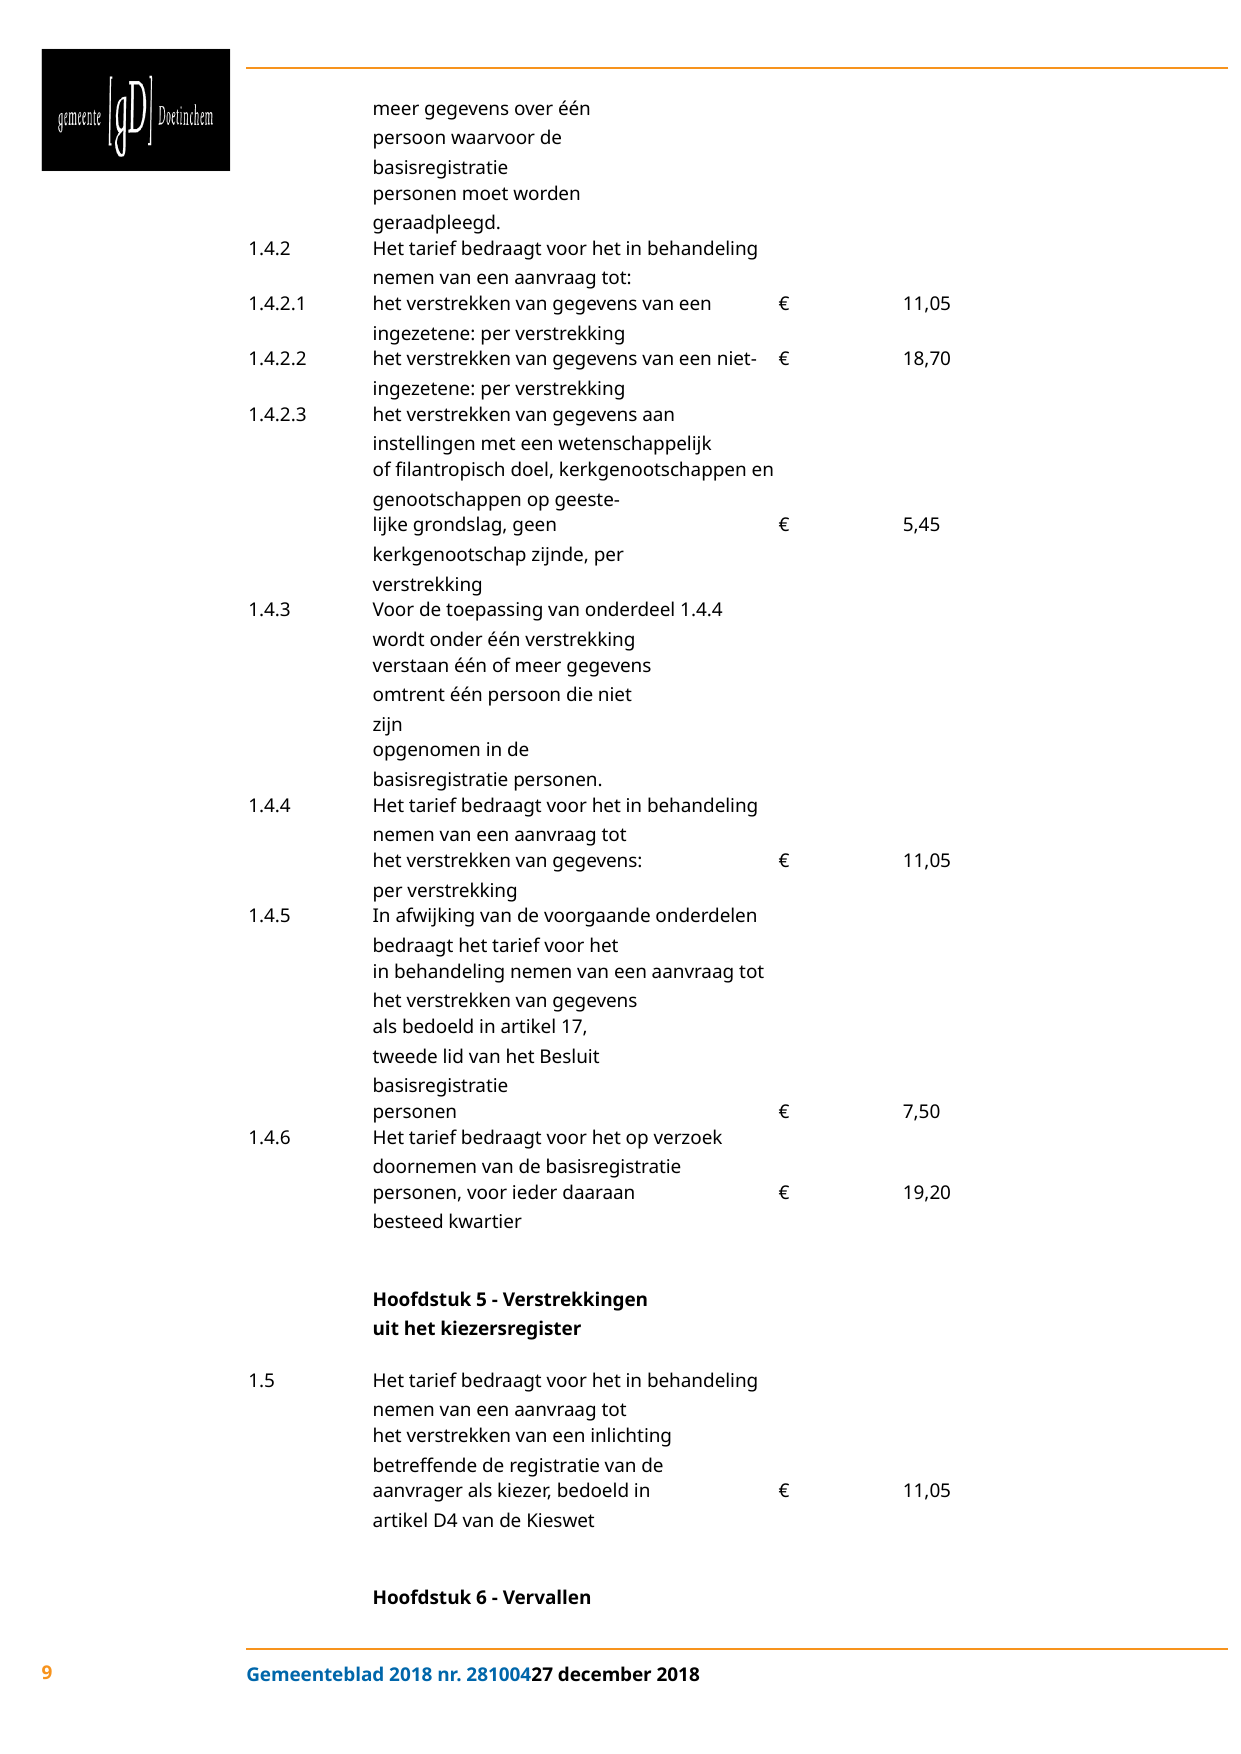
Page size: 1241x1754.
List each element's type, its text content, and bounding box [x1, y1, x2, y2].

table_cell Het tarief bedraagt voor het in behandeling nemen van een aanvraag tot [373, 1367, 778, 1422]
table_cell 1.4.2.2 [248, 346, 372, 401]
table_cell 1.5 [248, 1367, 372, 1422]
table_cell verstaan één of meer gegevens omtrent één persoon die niet zijn [373, 652, 654, 737]
table_cell 11,05 [903, 1478, 1027, 1533]
table_cell [1027, 290, 1152, 346]
table_cell 7,50 [903, 1098, 1027, 1124]
table_cell of filantropisch doel, kerkgenootschappen en genootschappen op geeste- [373, 456, 778, 512]
table_cell [654, 1260, 778, 1286]
table_cell [1027, 847, 1152, 903]
table_cell [248, 1559, 372, 1584]
table_cell [1027, 596, 1152, 652]
table_cell [778, 1341, 903, 1367]
table_cell [248, 95, 372, 180]
table_cell € [778, 847, 903, 903]
table_cell Het tarief bedraagt voor het in behandeling nemen van een aanvraag tot: [373, 235, 778, 290]
table_cell [778, 1559, 903, 1584]
table_cell In afwijking van de voorgaande onderdelen bedraagt het tarief voor het [373, 903, 778, 958]
table_cell [903, 235, 1027, 290]
table_cell [903, 1559, 1027, 1584]
table_cell [1027, 1013, 1152, 1098]
table_cell [497, 1559, 654, 1584]
table_cell in behandeling nemen van een aanvraag tot het verstrekken van gegevens [373, 958, 778, 1013]
table_cell [248, 958, 372, 1013]
table_cell [903, 1584, 1027, 1610]
table_cell [903, 958, 1027, 1013]
table_cell [1027, 1533, 1152, 1559]
table_cell [1027, 456, 1152, 512]
table_cell [1027, 903, 1152, 958]
table_cell € [778, 1478, 903, 1533]
table_cell Het tarief bedraagt voor het op verzoek doornemen van de basisregistratie [373, 1124, 778, 1179]
table_cell [654, 847, 778, 903]
table_cell 11,05 [903, 847, 1027, 903]
table_cell [373, 1559, 497, 1584]
table_cell [903, 1260, 1027, 1286]
table_cell [1027, 737, 1152, 792]
table_cell [1027, 1179, 1152, 1234]
table_cell opgenomen in de basisregistratie personen. [373, 737, 654, 792]
table_cell [903, 95, 1027, 180]
table_cell [778, 1422, 903, 1478]
table_cell personen moet worden geraadpleegd. [373, 180, 654, 235]
table_cell [497, 1260, 654, 1286]
table_cell [903, 1367, 1027, 1422]
table_cell [1027, 958, 1152, 1013]
table_cell 11,05 [903, 290, 1027, 346]
table_cell 18,70 [903, 346, 1027, 401]
table_cell [654, 737, 778, 792]
table_cell [248, 1584, 372, 1610]
table_cell [1027, 1584, 1152, 1610]
table_cell 1.4.4 [248, 792, 372, 847]
table_cell [373, 1533, 497, 1559]
table_cell het verstrekken van gegevens: per verstrekking [373, 847, 654, 903]
table_cell [1027, 95, 1152, 180]
table_cell aanvrager als kiezer, bedoeld in artikel D4 van de Kieswet [373, 1478, 654, 1533]
table_cell [778, 596, 903, 652]
table_cell [1027, 1478, 1152, 1533]
table_cell [903, 1422, 1027, 1478]
table_cell meer gegevens over één persoon waarvoor de basisregistratie [373, 95, 654, 180]
table_cell [778, 1260, 903, 1286]
table_cell [248, 1286, 372, 1341]
table_cell [903, 1286, 1027, 1341]
table_cell [497, 1533, 654, 1559]
table_cell [778, 792, 903, 847]
table_cell het verstrekken van een inlichting betreffende de registratie van de [373, 1422, 778, 1478]
table_cell [248, 1478, 372, 1533]
table_cell [1027, 1367, 1152, 1422]
table_cell [248, 1013, 372, 1098]
table_cell [903, 1013, 1027, 1098]
table_cell [654, 1584, 778, 1610]
table_cell 19,20 [903, 1179, 1027, 1234]
table_cell € [778, 346, 903, 401]
table_cell lijke grondslag, geen kerkgenootschap zijnde, per verstrekking [373, 512, 654, 596]
table_cell [1027, 512, 1152, 596]
table_cell [497, 1341, 654, 1367]
table_cell [778, 1584, 903, 1610]
table_cell [1027, 180, 1152, 235]
table_cell [903, 903, 1027, 958]
table_cell [497, 1235, 654, 1260]
table_cell [248, 1422, 372, 1478]
table_cell [654, 1341, 778, 1367]
table_cell 1.4.2.3 [248, 401, 372, 456]
table_cell [903, 180, 1027, 235]
table_cell [1027, 652, 1152, 737]
table_cell [248, 1260, 372, 1286]
table_cell het verstrekken van gegevens van een niet-ingezetene: per verstrekking [373, 346, 778, 401]
table_cell [654, 652, 778, 737]
table_cell [1027, 1098, 1152, 1124]
table_cell [1027, 401, 1152, 456]
table_cell [1027, 1124, 1152, 1179]
table_cell 1.4.6 [248, 1124, 372, 1179]
table_cell [903, 1533, 1027, 1559]
table_cell 1.4.2.1 [248, 290, 372, 346]
table_cell [654, 1533, 778, 1559]
table_cell € [778, 1098, 903, 1124]
table_cell [903, 596, 1027, 652]
table_cell [778, 903, 903, 958]
table_cell [1027, 1235, 1152, 1260]
table_cell het verstrekken van gegevens aan instellingen met een wetenschappelijk [373, 401, 778, 456]
table_cell [373, 1235, 497, 1260]
table_cell als bedoeld in artikel 17, tweede lid van het Besluit basisregistratie [373, 1013, 654, 1098]
table_cell [1027, 1422, 1152, 1478]
table_cell [248, 1179, 372, 1234]
table_cell [903, 737, 1027, 792]
table_cell [778, 235, 903, 290]
table_cell Hoofdstuk 5 - Verstrekkingen uit het kiezersregister [373, 1286, 654, 1341]
table_cell [248, 512, 372, 596]
table_cell [248, 456, 372, 512]
table_cell [903, 401, 1027, 456]
table_cell Hoofdstuk 6 - Vervallen [373, 1584, 654, 1610]
table_cell [778, 737, 903, 792]
table_cell 1.4.5 [248, 903, 372, 958]
table_cell [778, 401, 903, 456]
table_cell het verstrekken van gegevens van een ingezetene: per verstrekking [373, 290, 778, 346]
table_cell [248, 1235, 372, 1260]
table_cell [778, 1367, 903, 1422]
table_cell [1027, 1559, 1152, 1584]
table_cell [778, 958, 903, 1013]
table_cell [778, 456, 903, 512]
table_cell [654, 1098, 778, 1124]
table_cell [497, 1098, 654, 1124]
table_cell [1027, 792, 1152, 847]
table_cell [1027, 1341, 1152, 1367]
table_cell [778, 1013, 903, 1098]
table_cell [903, 1341, 1027, 1367]
table_cell [654, 1235, 778, 1260]
table_cell 1.4.3 [248, 596, 372, 652]
table_cell [778, 1235, 903, 1260]
table_cell [248, 737, 372, 792]
table_cell [248, 1533, 372, 1559]
table_cell [1027, 235, 1152, 290]
table_cell 5,45 [903, 512, 1027, 596]
table_cell Voor de toepassing van onderdeel 1.4.4 wordt onder één verstrekking [373, 596, 778, 652]
table_cell [903, 1235, 1027, 1260]
table_cell [654, 1179, 778, 1234]
table_cell [778, 652, 903, 737]
table_cell [778, 1286, 903, 1341]
table_cell [1027, 1260, 1152, 1286]
table_cell [903, 792, 1027, 847]
table_cell [778, 95, 903, 180]
table_cell € [778, 512, 903, 596]
table_cell [778, 1533, 903, 1559]
table_cell [654, 1559, 778, 1584]
table_cell personen [373, 1098, 497, 1124]
table_cell [248, 652, 372, 737]
table_cell [778, 180, 903, 235]
table_cell [654, 512, 778, 596]
table_cell [248, 180, 372, 235]
table_cell € [778, 290, 903, 346]
table_cell [373, 1341, 497, 1367]
table_cell [654, 1286, 778, 1341]
table_cell [248, 1341, 372, 1367]
table_cell [778, 1124, 903, 1179]
table_cell personen, voor ieder daaraan besteed kwartier [373, 1179, 654, 1234]
table_cell € [778, 1179, 903, 1234]
table_cell [654, 95, 778, 180]
table_cell [248, 1098, 372, 1124]
table_cell [903, 456, 1027, 512]
table_cell Het tarief bedraagt voor het in behandeling nemen van een aanvraag tot [373, 792, 778, 847]
table_cell [903, 652, 1027, 737]
table_cell [654, 180, 778, 235]
table_cell [248, 847, 372, 903]
table_cell [654, 1013, 778, 1098]
table_cell [654, 1478, 778, 1533]
table_cell [903, 1124, 1027, 1179]
table_cell [1027, 1286, 1152, 1341]
table_cell 1.4.2 [248, 235, 372, 290]
table_cell [1027, 346, 1152, 401]
picture [41, 47, 231, 172]
table_cell [373, 1260, 497, 1286]
